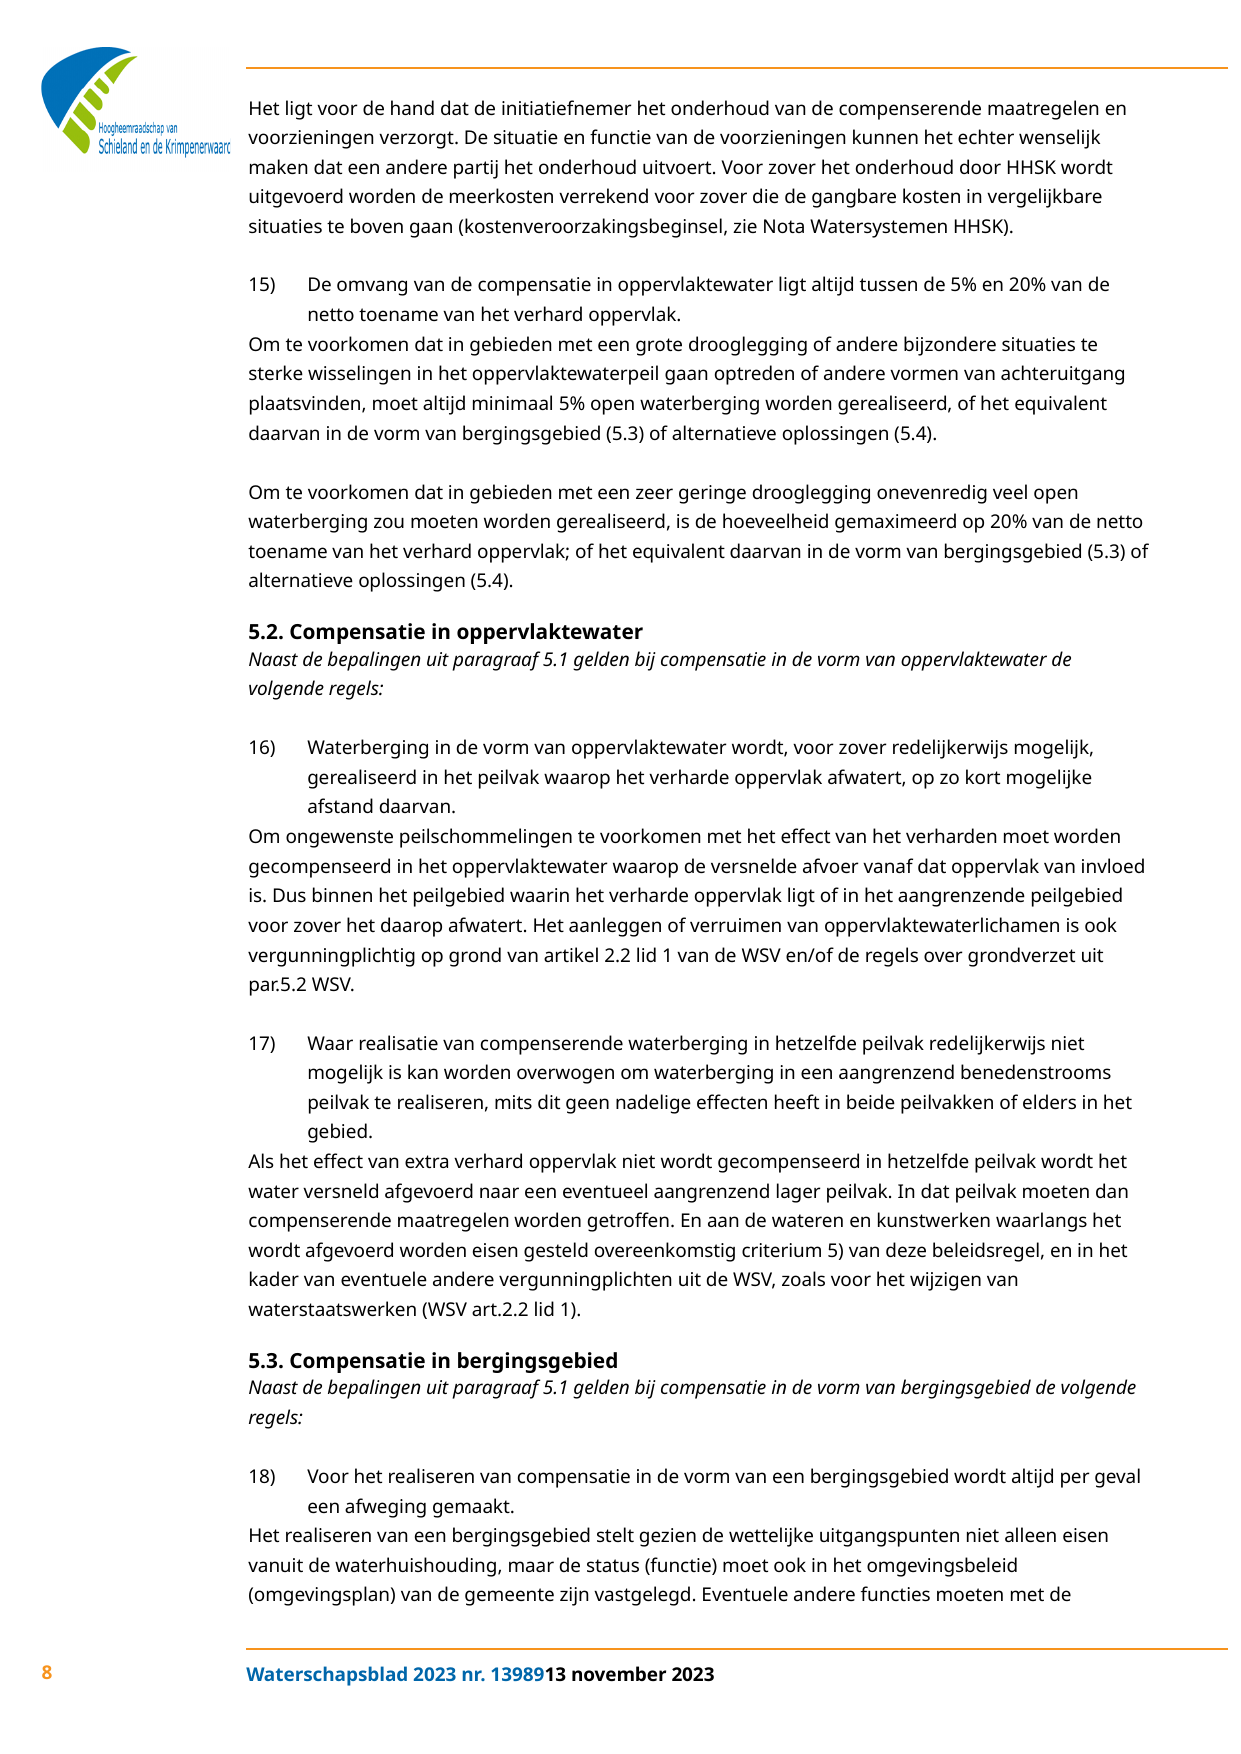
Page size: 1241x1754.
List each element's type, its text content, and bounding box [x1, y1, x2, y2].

table_header Als het effect van extra verhard oppervlak niet wordt gecompenseerd in hetzelfde peilvak wordt het water versneld afgevoerd naar een eventueel aangrenzend lager peilvak. In dat peilvak moeten dan compenserende maatregelen worden getroffen. En aan de wateren en kunstwerken waarlangs het wordt afgevoerd worden eisen gesteld overeenkomstig criterium 5) van deze beleidsregel, en in het kader van eventuele andere vergunningplichten uit de WSV, zoals voor het wijzigen van waterstaatswerken (WSV art.2.2 lid 1). [248, 1148, 1152, 1322]
list De omvang van de compensatie in oppervlaktewater ligt altijd tussen de 5% en 20% van de netto toename van het verhard oppervlak. [248, 272, 1152, 327]
text 5.2. Compensatie in oppervlaktewater [248, 617, 1152, 646]
table_header Het ligt voor de hand dat de initiatiefnemer het onderhoud van de compenserende maatregelen en voorzieningen verzorgt. De situatie en functie van de voorzieningen kunnen het echter wenselijk maken dat een andere partij het onderhoud uitvoert. Voor zover het onderhoud door HHSK wordt uitgevoerd worden de meerkosten verrekend voor zover die de gangbare kosten in vergelijkbare situaties te boven gaan (kostenveroorzakingsbeginsel, zie Nota Watersystemen HHSK). [248, 95, 1152, 239]
list Waar realisatie van compenserende waterberging in hetzelfde peilvak redelijkerwijs niet mogelijk is kan worden overwogen om waterberging in een aangrenzend benedenstrooms peilvak te realiseren, mits dit geen nadelige effecten heeft in beide peilvakken of elders in het gebied. [248, 1030, 1152, 1144]
list Voor het realiseren van compensatie in de vorm van een bergingsgebied wordt altijd per geval een afweging gemaakt. [248, 1463, 1152, 1518]
table_header Het realiseren van een bergingsgebied stelt gezien de wettelijke uitgangspunten niet alleen eisen vanuit de waterhuishouding, maar de status (functie) moet ook in het omgevingsbeleid (omgevingsplan) van de gemeente zijn vastgelegd. Eventuele andere functies moeten met de [248, 1523, 1152, 1607]
text Naast de bepalingen uit paragraaf 5.1 gelden bij compensatie in de vorm van oppervlaktewater de volgende regels: [248, 646, 1152, 701]
table_header Om ongewenste peilschommelingen te voorkomen met het effect van het verharden moet worden gecompenseerd in het oppervlaktewater waarop de versnelde afvoer vanaf dat oppervlak van invloed is. Dus binnen het peilgebied waarin het verharde oppervlak ligt of in het aangrenzende peilgebied voor zover het daarop afwatert. Het aanleggen of verruimen van oppervlaktewaterlichamen is ook vergunningplichtig op grond van artikel 2.2 lid 1 van de WSV en/of de regels over grondverzet uit par.5.2 WSV. [248, 824, 1152, 997]
table_header Om te voorkomen dat in gebieden met een grote drooglegging of andere bijzondere situaties te sterke wisselingen in het oppervlaktewaterpeil gaan optreden of andere vormen van achteruitgang plaatsvinden, moet altijd minimaal 5% open waterberging worden gerealiseerd, of het equivalent daarvan in de vorm van bergingsgebied (5.3) of alternatieve oplossingen (5.4). Om te voorkomen dat in gebieden met een zeer geringe drooglegging onevenredig veel open waterberging zou moeten worden gerealiseerd, is de hoeveelheid gemaximeerd op 20% van de netto toename van het verhard oppervlak; of het equivalent daarvan in de vorm van bergingsgebied (5.3) of alternatieve oplossingen (5.4). [248, 331, 1152, 593]
list Waterberging in de vorm van oppervlaktewater wordt, voor zover redelijkerwijs mogelijk, gerealiseerd in het peilvak waarop het verharde oppervlak afwatert, op zo kort mogelijke afstand daarvan. [248, 734, 1152, 819]
text 5.3. Compensatie in bergingsgebied [248, 1346, 1152, 1374]
text Naast de bepalingen uit paragraaf 5.1 gelden bij compensatie in de vorm van bergingsgebied de volgende regels: [248, 1374, 1152, 1430]
picture [41, 47, 231, 172]
